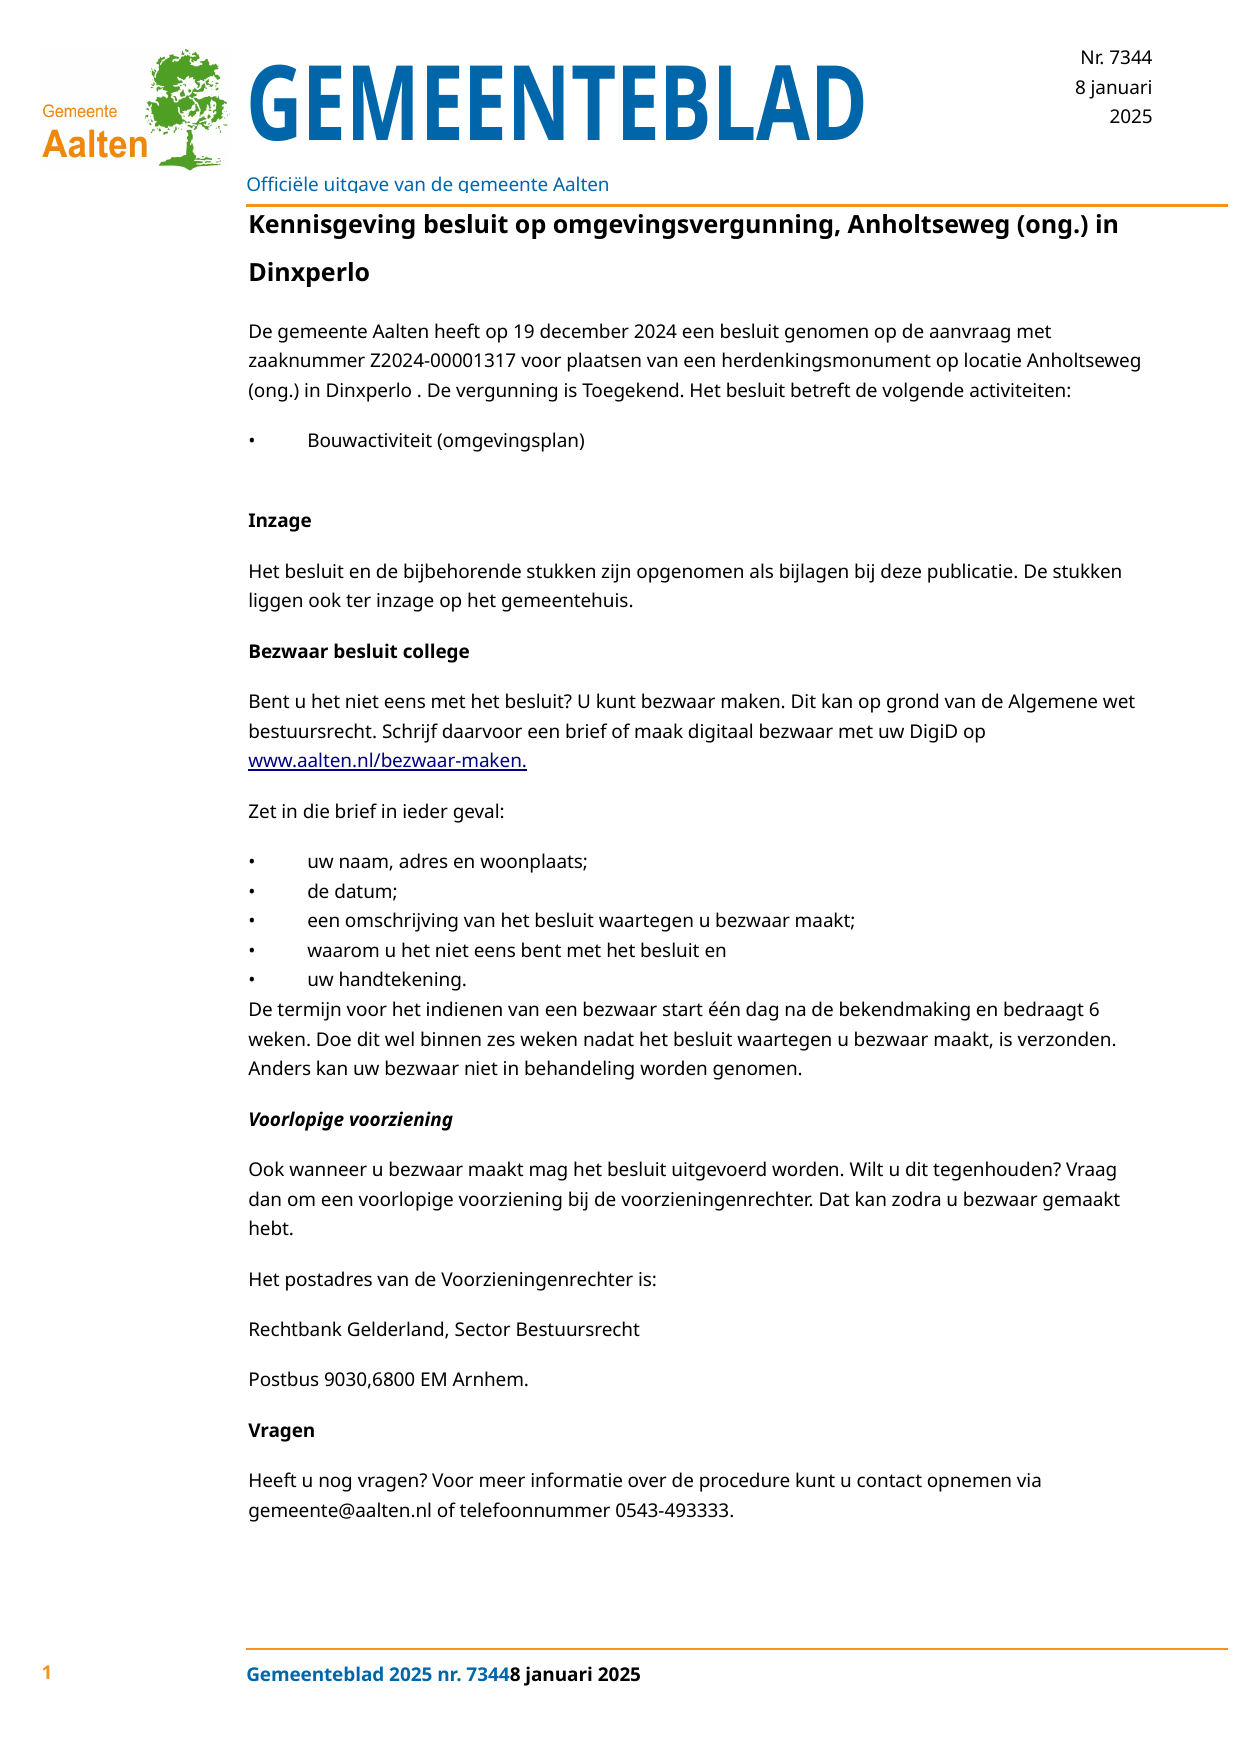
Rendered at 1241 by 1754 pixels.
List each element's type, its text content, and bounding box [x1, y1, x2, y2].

text Ook wanneer u bezwaar maakt mag het besluit uitgevoerd worden. Wilt u dit tegenhouden? Vraag dan om een voorlopige voorziening bij de voorzieningenrechter. Dat kan zodra u bezwaar gemaakt hebt. [248, 1156, 1152, 1241]
text Bent u het niet eens met het besluit? U kunt bezwaar maken. Dit kan op grond van de Algemene wet bestuursrecht. Schrijf daarvoor een brief of maak digitaal bezwaar met uw DigiD op www.aalten.nl/bezwaar-maken. [248, 688, 1152, 773]
text Bezwaar besluit college [248, 638, 1152, 664]
text Postbus 9030,6800 EM Arnhem. [248, 1367, 1152, 1392]
list waarom u het niet eens bent met het besluit en [248, 937, 1152, 963]
list Bouwactiviteit (omgevingsplan) [248, 427, 1152, 453]
text Zet in die brief in ieder geval: [248, 798, 1152, 824]
text Heeft u nog vragen? Voor meer informatie over de procedure kunt u contact opnemen via gemeente@aalten.nl of telefoonnummer 0543-493333. [248, 1467, 1152, 1523]
list een omschrijving van het besluit waartegen u bezwaar maakt; [248, 907, 1152, 933]
list de datum; [248, 878, 1152, 904]
text Het postadres van de Voorzieningenrechter is: [248, 1266, 1152, 1292]
text Kennisgeving besluit op omgevingsvergunning, Anholtseweg (ong.) in Dinxperlo [248, 207, 1152, 288]
text Rechtbank Gelderland, Sector Bestuursrecht [248, 1316, 1152, 1342]
picture [41, 47, 231, 172]
list uw handtekening. [248, 967, 1152, 992]
text De gemeente Aalten heeft op 19 december 2024 een besluit genomen op de aanvraag met zaaknummer Z2024-00001317 voor plaatsen van een herdenkingsmonument op locatie Anholtseweg (ong.) in Dinxperlo . De vergunning is Toegekend. Het besluit betreft de volgende activiteiten: [248, 318, 1152, 403]
text Inzage [248, 507, 1152, 533]
text De termijn voor het indienen van een bezwaar start één dag na de bekendmaking en bedraagt 6 weken. Doe dit wel binnen zes weken nadat het besluit waartegen u bezwaar maakt, is verzonden. Anders kan uw bezwaar niet in behandeling worden genomen. [248, 996, 1152, 1081]
text Voorlopige voorziening [248, 1106, 1152, 1132]
text Het besluit en de bijbehorende stukken zijn opgenomen als bijlagen bij deze publicatie. De stukken liggen ook ter inzage op het gemeentehuis. [248, 558, 1152, 613]
text Vragen [248, 1417, 1152, 1443]
list uw naam, adres en woonplaats; [248, 848, 1152, 874]
